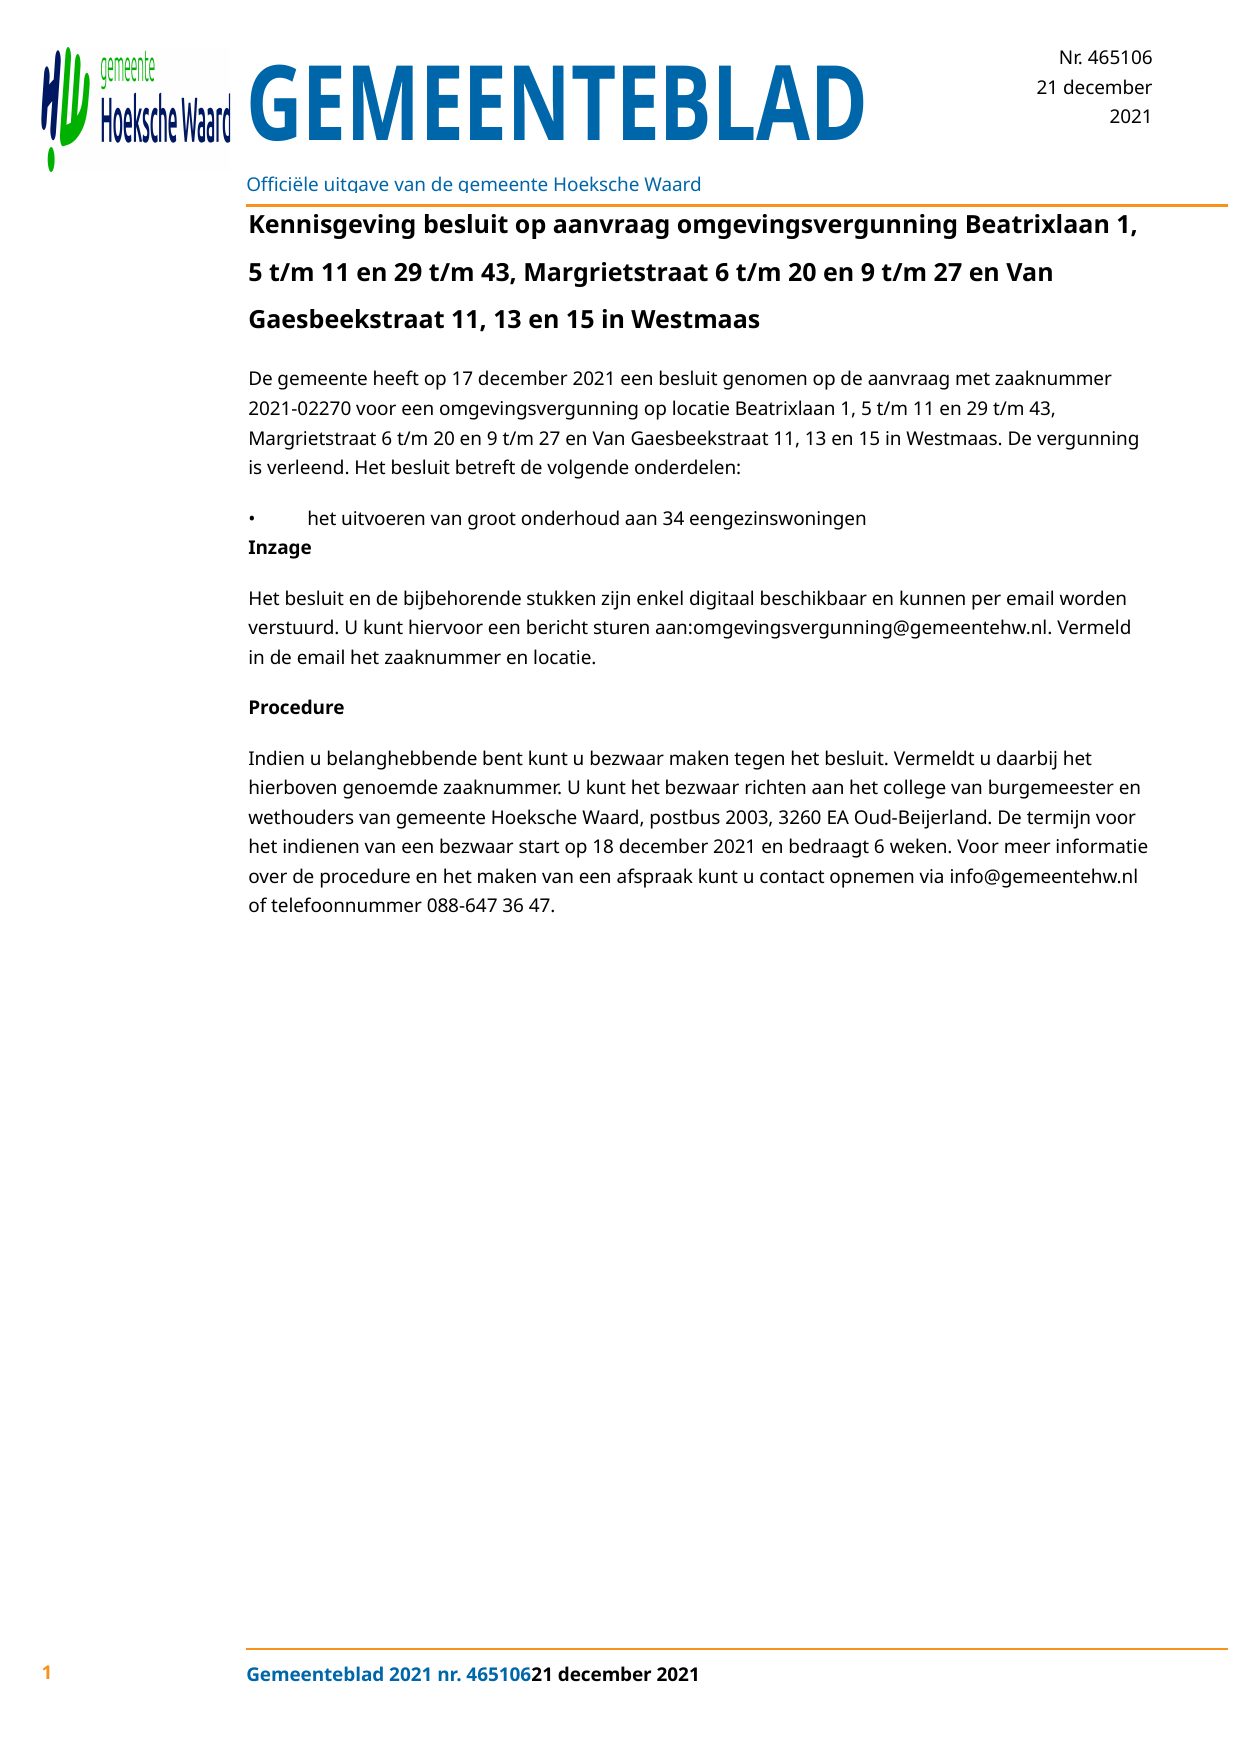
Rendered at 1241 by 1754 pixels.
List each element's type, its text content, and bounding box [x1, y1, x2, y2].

text Indien u belanghebbende bent kunt u bezwaar maken tegen het besluit. Vermeldt u daarbij het hierboven genoemde zaaknummer. U kunt het bezwaar richten aan het college van burgemeester en wethouders van gemeente Hoeksche Waard, postbus 2003, 3260 EA Oud-Beijerland. De termijn voor het indienen van een bezwaar start op 18 december 2021 en bedraagt 6 weken. Voor meer informatie over de procedure en het maken van een afspraak kunt u contact opnemen via info@gemeentehw.nl of telefoonnummer 088-647 36 47. [248, 745, 1152, 918]
text De gemeente heeft op 17 december 2021 een besluit genomen op de aanvraag met zaaknummer 2021-02270 voor een omgevingsvergunning op locatie Beatrixlaan 1, 5 t/m 11 en 29 t/m 43, Margrietstraat 6 t/m 20 en 9 t/m 27 en Van Gaesbeekstraat 11, 13 en 15 in Westmaas. De vergunning is verleend. Het besluit betreft de volgende onderdelen: [248, 366, 1152, 480]
picture [41, 47, 231, 172]
text Kennisgeving besluit op aanvraag omgevingsvergunning Beatrixlaan 1, 5 t/m 11 en 29 t/m 43, Margrietstraat 6 t/m 20 en 9 t/m 27 en Van Gaesbeekstraat 11, 13 en 15 in Westmaas [248, 207, 1152, 336]
text Procedure [248, 694, 1152, 720]
list het uitvoeren van groot onderhoud aan 34 eengezinswoningen [248, 505, 1152, 530]
text Inzage [248, 534, 1152, 560]
text Het besluit en de bijbehorende stukken zijn enkel digitaal beschikbaar en kunnen per email worden verstuurd. U kunt hiervoor een bericht sturen aan:omgevingsvergunning@gemeentehw.nl. Vermeld in de email het zaaknummer en locatie. [248, 585, 1152, 669]
